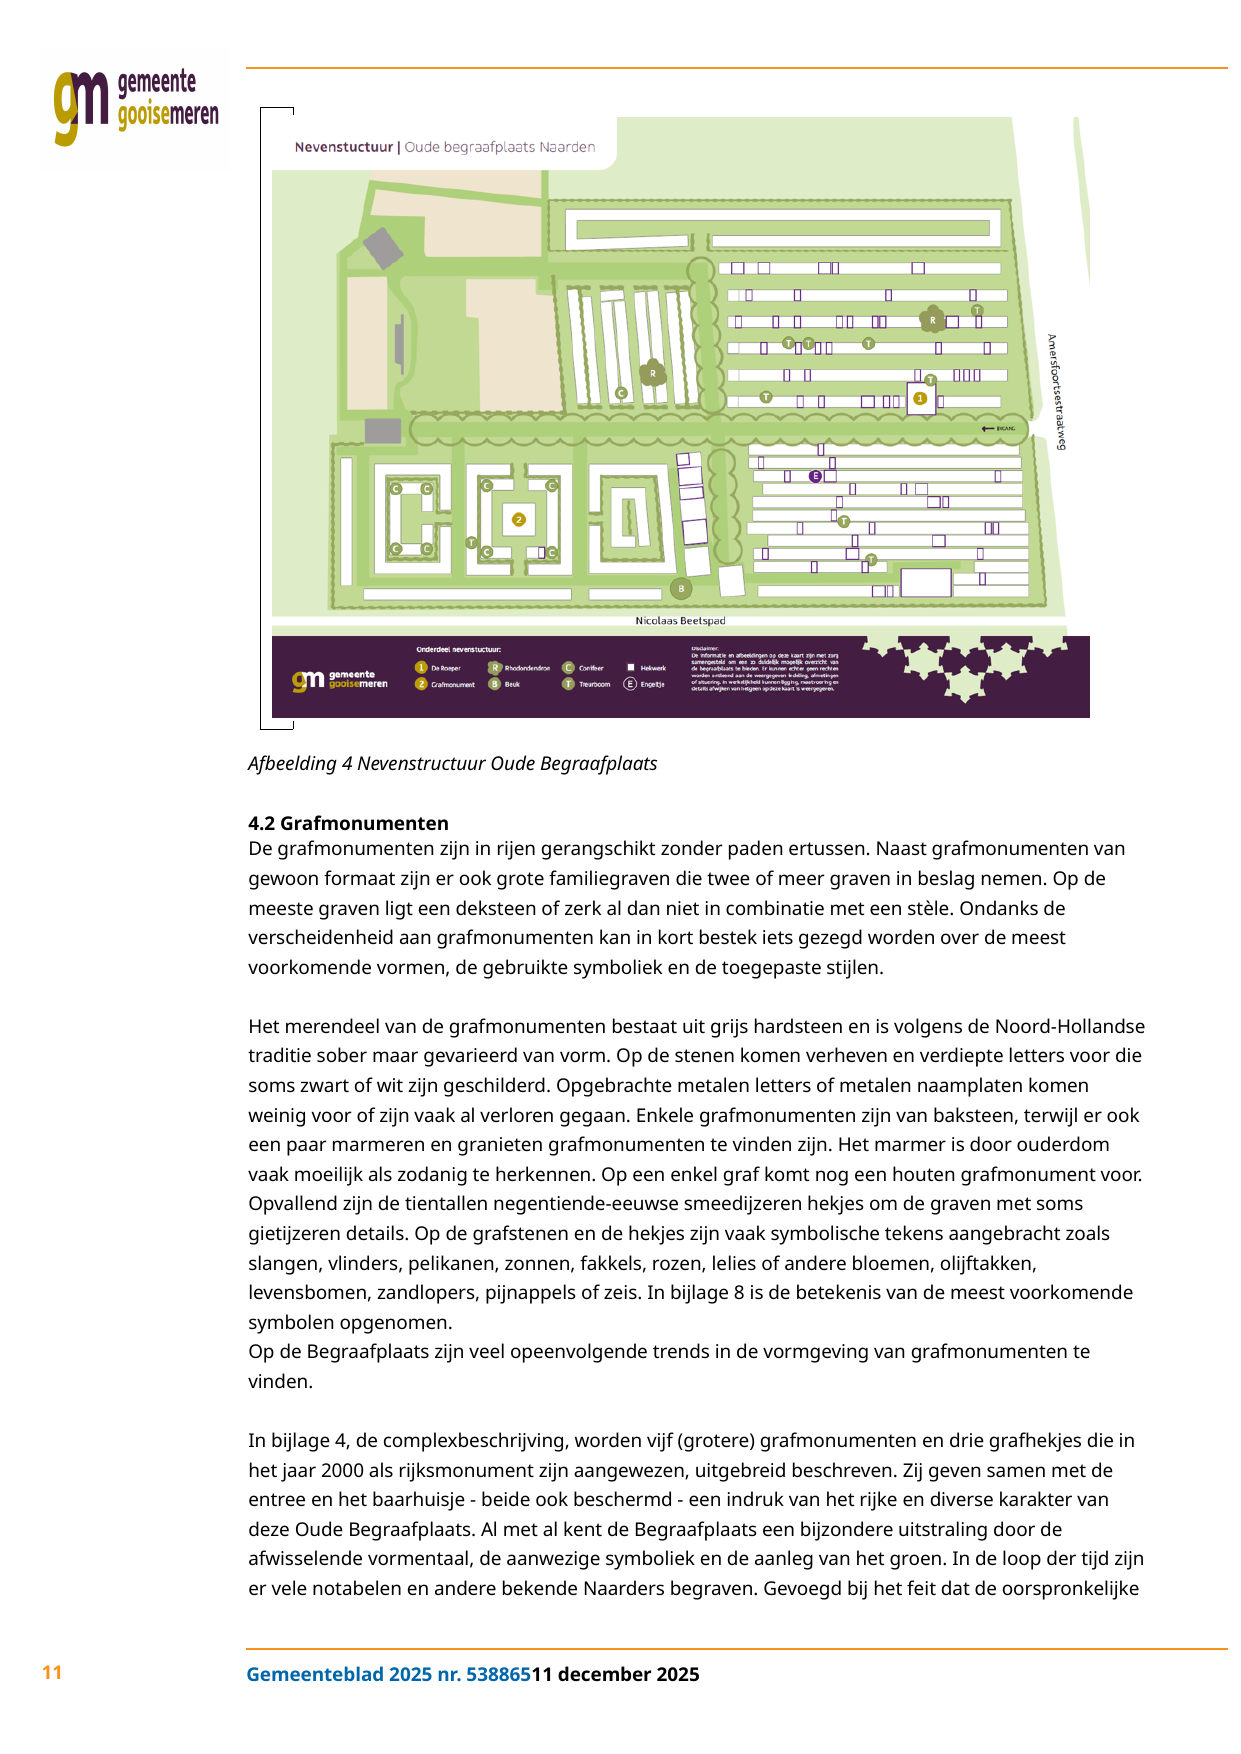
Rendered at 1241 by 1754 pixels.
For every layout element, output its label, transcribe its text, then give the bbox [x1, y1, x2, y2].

text 4.2 Grafmonumenten [248, 810, 1152, 836]
text In bijlage 4, de complexbeschrijving, worden vijf (grotere) grafmonumenten en drie grafhekjes die in het jaar 2000 als rijksmonument zijn aangewezen, uitgebreid beschreven. Zij geven samen met de entree en het baarhuisje - beide ook beschermd - een indruk van het rijke en diverse karakter van deze Oude Begraafplaats. Al met al kent de Begraafplaats een bijzondere uitstraling door de afwisselende vormentaal, de aanwezige symboliek en de aanleg van het groen. In de loop der tijd zijn er vele notabelen en andere bekende Naarders begraven. Gevoegd bij het feit dat de oorspronkelijke [248, 1427, 1152, 1601]
picture [268, 115, 1096, 721]
text Op de Begraafplaats zijn veel opeenvolgende trends in de vormgeving van grafmonumenten te vinden. [248, 1338, 1152, 1394]
text Afbeelding 4 Nevenstructuur Oude Begraafplaats [248, 751, 1152, 776]
picture [41, 47, 231, 172]
text Het merendeel van de grafmonumenten bestaat uit grijs hardsteen en is volgens de Noord-Hollandse traditie sober maar gevarieerd van vorm. Op de stenen komen verheven en verdiepte letters voor die soms zwart of wit zijn geschilderd. Opgebrachte metalen letters of metalen naamplaten komen weinig voor of zijn vaak al verloren gegaan. Enkele grafmonumenten zijn van baksteen, terwijl er ook een paar marmeren en granieten grafmonumenten te vinden zijn. Het marmer is door ouderdom vaak moeilijk als zodanig te herkennen. Op een enkel graf komt nog een houten grafmonument voor. Opvallend zijn de tientallen negentiende-eeuwse smeedijzeren hekjes om de graven met soms gietijzeren details. Op de grafstenen en de hekjes zijn vaak symbolische tekens aangebracht zoals slangen, vlinders, pelikanen, zonnen, fakkels, rozen, lelies of andere bloemen, olijftakken, levensbomen, zandlopers, pijnappels of zeis. In bijlage 8 is de betekenis van de meest voorkomende symbolen opgenomen. [248, 1013, 1152, 1334]
text De grafmonumenten zijn in rijen gerangschikt zonder paden ertussen. Naast grafmonumenten van gewoon formaat zijn er ook grote familiegraven die twee of meer graven in beslag nemen. Op de meeste graven ligt een deksteen of zerk al dan niet in combinatie met een stèle. Ondanks de verscheidenheid aan grafmonumenten kan in kort bestek iets gezegd worden over de meest voorkomende vormen, de gebruikte symboliek en de toegepaste stijlen. [248, 836, 1152, 979]
